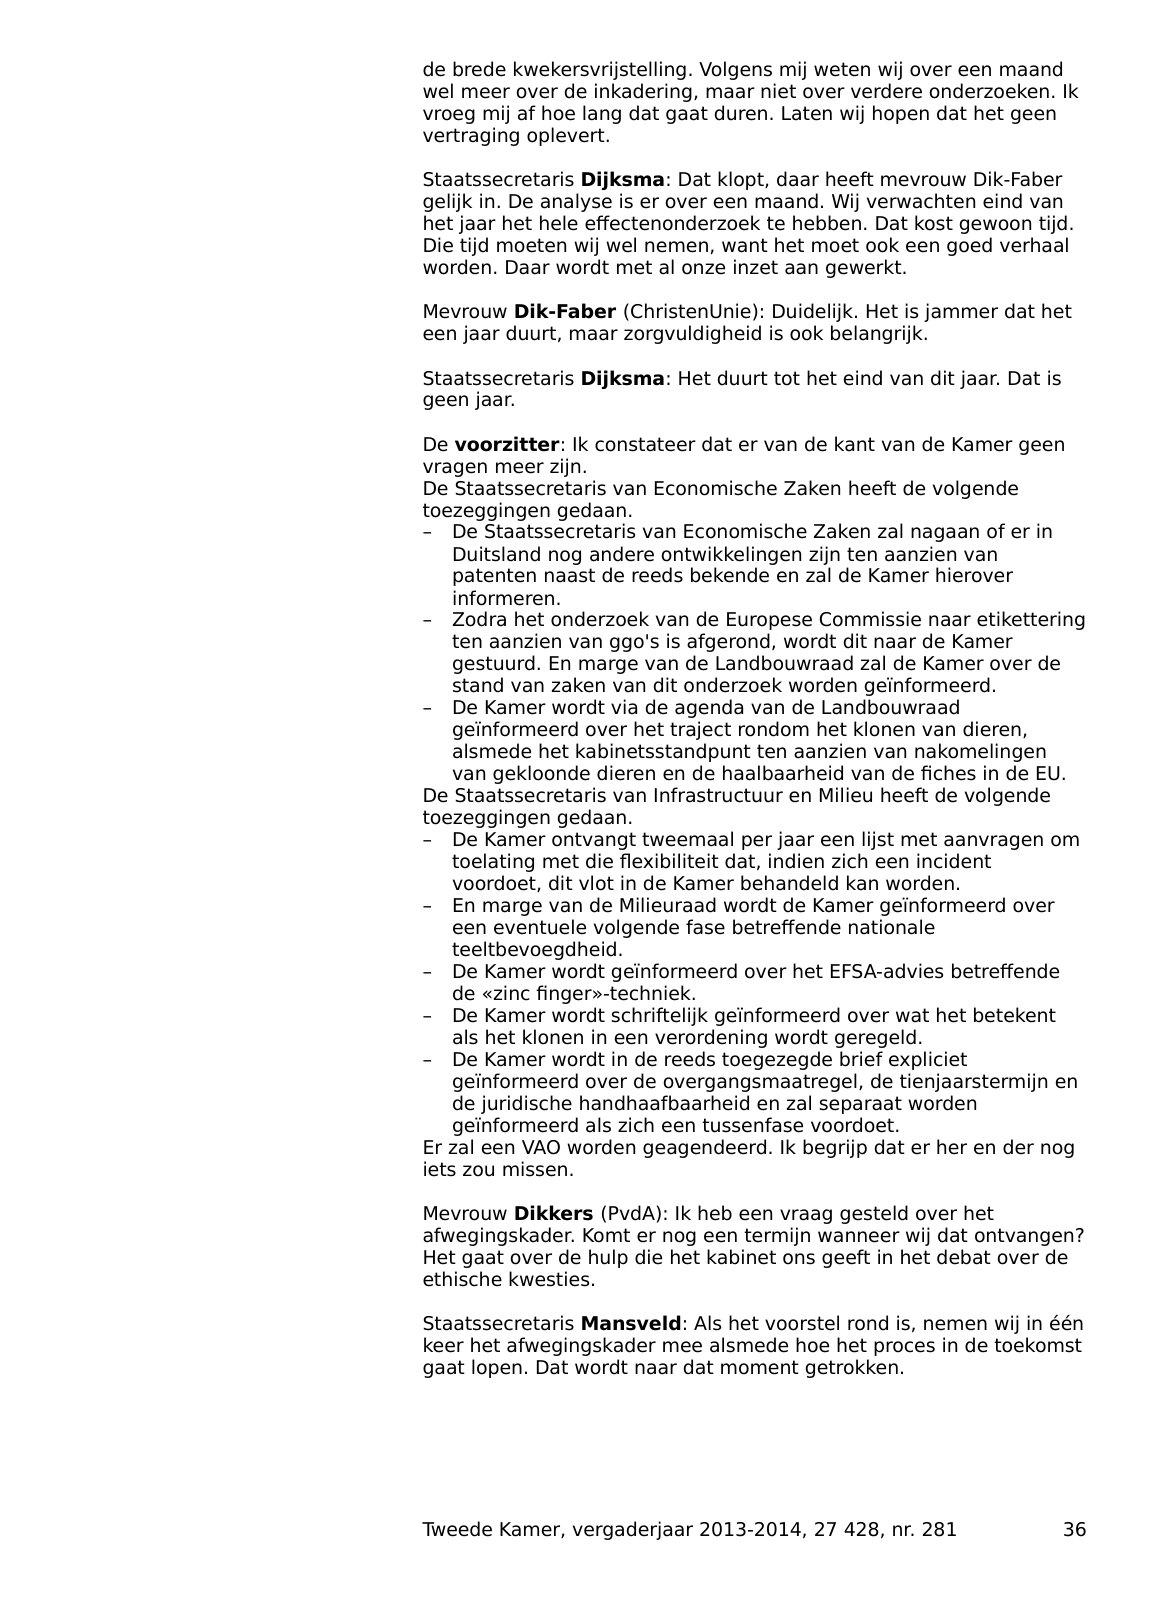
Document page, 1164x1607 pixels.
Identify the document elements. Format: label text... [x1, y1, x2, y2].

text – De Staatssecretaris van Economische Zaken zal nagaan of er in Duitsland nog andere ontwikkelingen zijn ten aanzien van patenten naast de reeds bekende en zal de Kamer hierover informeren. [422, 521, 1087, 609]
text – Zodra het onderzoek van de Europese Commissie naar etikettering ten aanzien van ggo's is afgerond, wordt dit naar de Kamer gestuurd. En marge van de Landbouwraad zal de Kamer over de stand van zaken van dit onderzoek worden geïnformeerd. [422, 609, 1087, 697]
text Mevrouw Dik-Faber (ChristenUnie): Duidelijk. Het is jammer dat het een jaar duurt, maar zorgvuldigheid is ook belangrijk. [422, 301, 1087, 345]
text – De Kamer wordt schriftelijk geïnformeerd over wat het betekent als het klonen in een verordening wordt geregeld. [422, 1005, 1087, 1049]
text Er zal een VAO worden geagendeerd. Ik begrijp dat er her en der nog iets zou missen. [422, 1137, 1087, 1181]
text Staatssecretaris Dijksma: Het duurt tot het eind van dit jaar. Dat is geen jaar. [422, 367, 1087, 411]
text – De Kamer ontvangt tweemaal per jaar een lijst met aanvragen om toelating met die flexibiliteit dat, indien zich een incident voordoet, dit vlot in de Kamer behandeld kan worden. [422, 829, 1087, 895]
text De voorzitter: Ik constateer dat er van de kant van de Kamer geen vragen meer zijn. [422, 433, 1087, 477]
text – De Kamer wordt geïnformeerd over het EFSA-advies betreffende de «zinc finger»-techniek. [422, 961, 1087, 1005]
text Staatssecretaris Mansveld: Als het voorstel rond is, nemen wij in één keer het afwegingskader mee alsmede hoe het proces in de toekomst gaat lopen. Dat wordt naar dat moment getrokken. [422, 1313, 1087, 1379]
text De Staatssecretaris van Economische Zaken heeft de volgende toezeggingen gedaan. [422, 477, 1087, 521]
text de brede kwekersvrijstelling. Volgens mij weten wij over een maand wel meer over de inkadering, maar niet over verdere onderzoeken. Ik vroeg mij af hoe lang dat gaat duren. Laten wij hopen dat het geen vertraging oplevert. [422, 59, 1087, 147]
text – De Kamer wordt in de reeds toegezegde brief expliciet geïnformeerd over de overgangsmaatregel, de tienjaarstermijn en de juridische handhaafbaarheid en zal separaat worden geïnformeerd als zich een tussenfase voordoet. [422, 1049, 1087, 1137]
text – En marge van de Milieuraad wordt de Kamer geïnformeerd over een eventuele volgende fase betreffende nationale teeltbevoegdheid. [422, 895, 1087, 961]
text – De Kamer wordt via de agenda van de Landbouwraad geïnformeerd over het traject rondom het klonen van dieren, alsmede het kabinetsstandpunt ten aanzien van nakomelingen van gekloonde dieren en de haalbaarheid van de fiches in de EU. [422, 697, 1087, 785]
text Mevrouw Dikkers (PvdA): Ik heb een vraag gesteld over het afwegingskader. Komt er nog een termijn wanneer wij dat ontvangen? Het gaat over de hulp die het kabinet ons geeft in het debat over de ethische kwesties. [422, 1203, 1087, 1291]
text De Staatssecretaris van Infrastructuur en Milieu heeft de volgende toezeggingen gedaan. [422, 785, 1087, 829]
text Staatssecretaris Dijksma: Dat klopt, daar heeft mevrouw Dik-Faber gelijk in. De analyse is er over een maand. Wij verwachten eind van het jaar het hele effectenonderzoek te hebben. Dat kost gewoon tijd. Die tijd moeten wij wel nemen, want het moet ook een goed verhaal worden. Daar wordt met al onze inzet aan gewerkt. [422, 169, 1087, 279]
